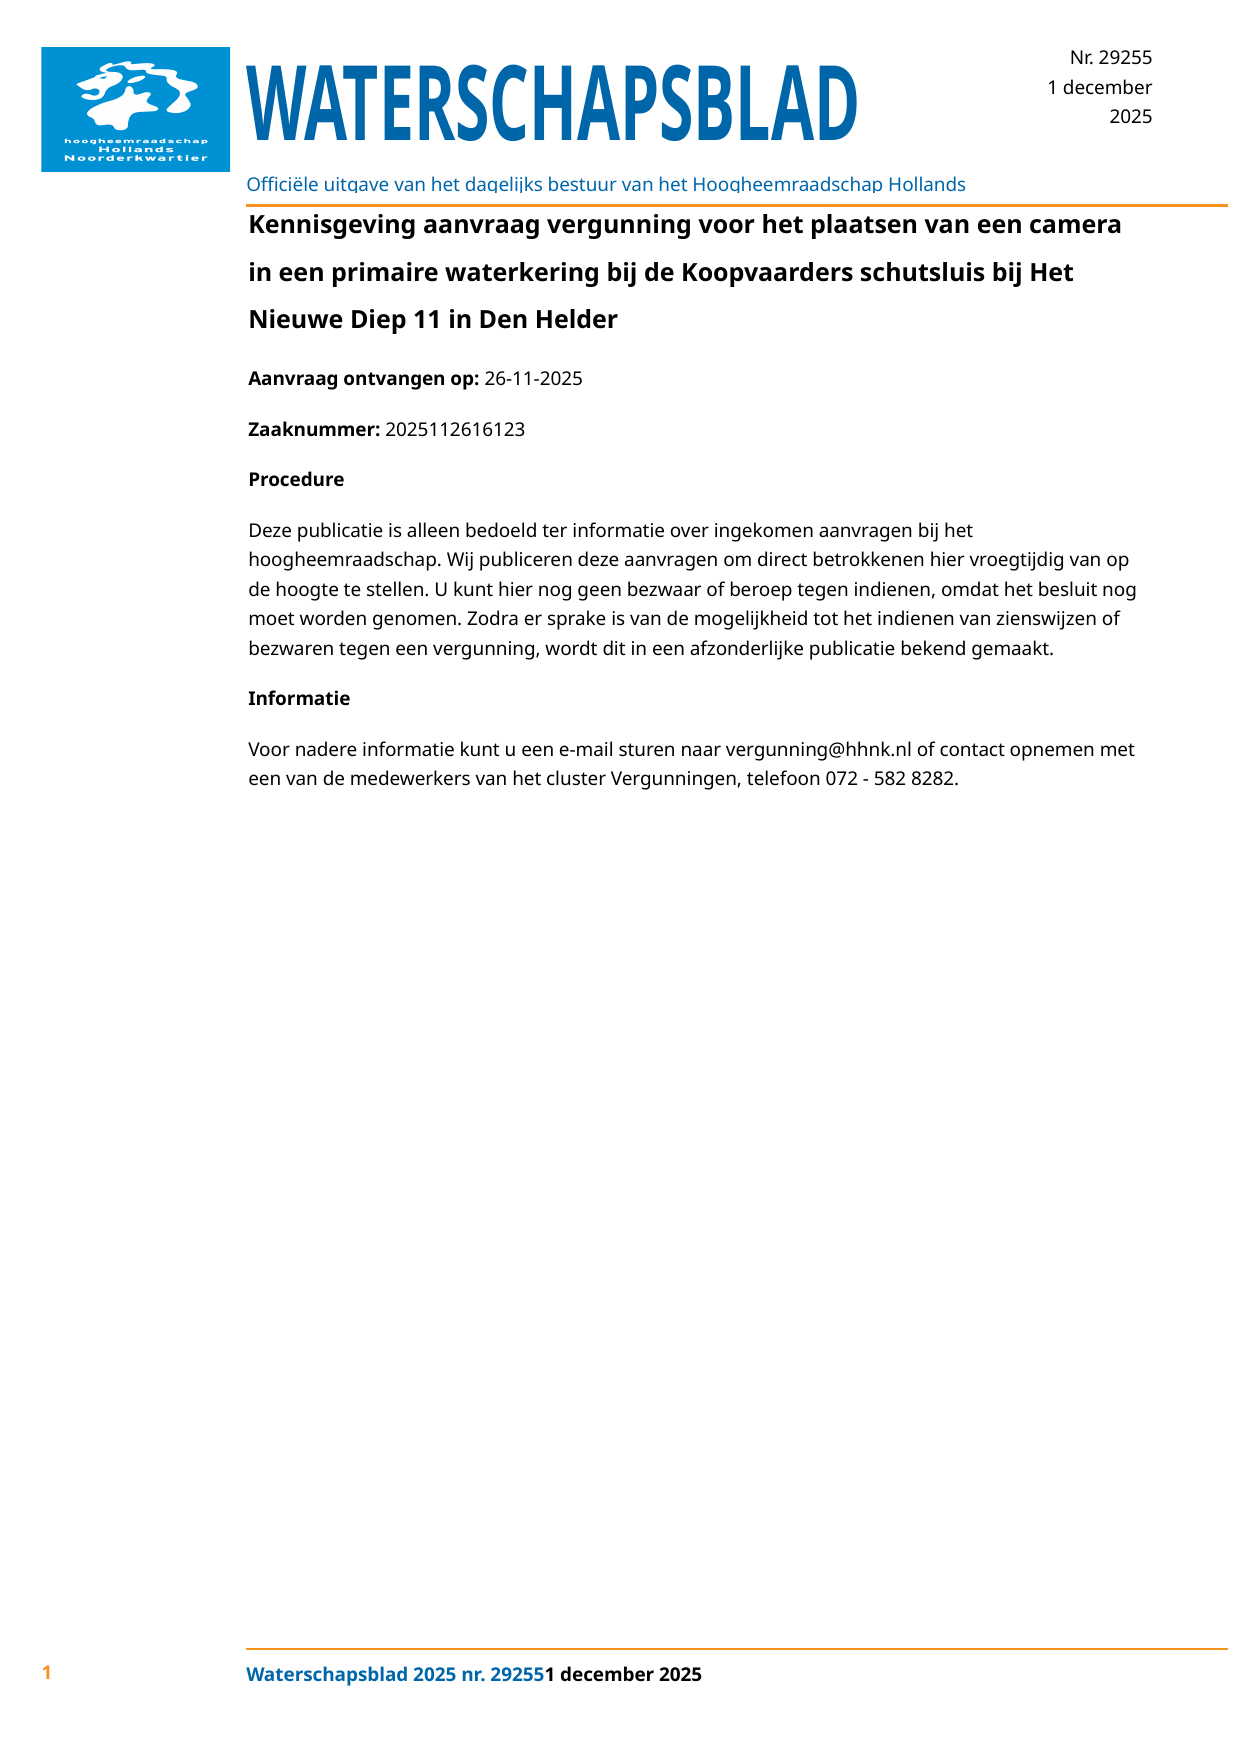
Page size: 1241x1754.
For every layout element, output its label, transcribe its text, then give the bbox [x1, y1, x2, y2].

text Deze publicatie is alleen bedoeld ter informatie over ingekomen aanvragen bij het hoogheemraadschap. Wij publiceren deze aanvragen om direct betrokkenen hier vroegtijdig van op de hoogte te stellen. U kunt hier nog geen bezwaar of beroep tegen indienen, omdat het besluit nog moet worden genomen. Zodra er sprake is van de mogelijkheid tot het indienen van zienswijzen of bezwaren tegen een vergunning, wordt dit in een afzonderlijke publicatie bekend gemaakt. [248, 517, 1152, 661]
picture [88, 87, 157, 130]
text Kennisgeving aanvraag vergunning voor het plaatsen van een camera in een primaire waterkering bij de Koopvaarders schutsluis bij Het Nieuwe Diep 11 in Den Helder [248, 207, 1152, 336]
text Informatie [248, 686, 1152, 711]
text Voor nadere informatie kunt u een e-mail sturen naar vergunning@hhnk.nl of contact opnemen met een van de medewerkers van het cluster Vergunningen, telefoon 072 - 582 8282. [248, 736, 1152, 791]
picture [129, 76, 144, 82]
text Zaaknummer: 2025112616123 [248, 416, 1152, 442]
text Aanvraag ontvangen op: 26-11-2025 [248, 366, 1152, 391]
picture [78, 64, 122, 99]
text Procedure [248, 466, 1152, 492]
picture [118, 62, 197, 112]
